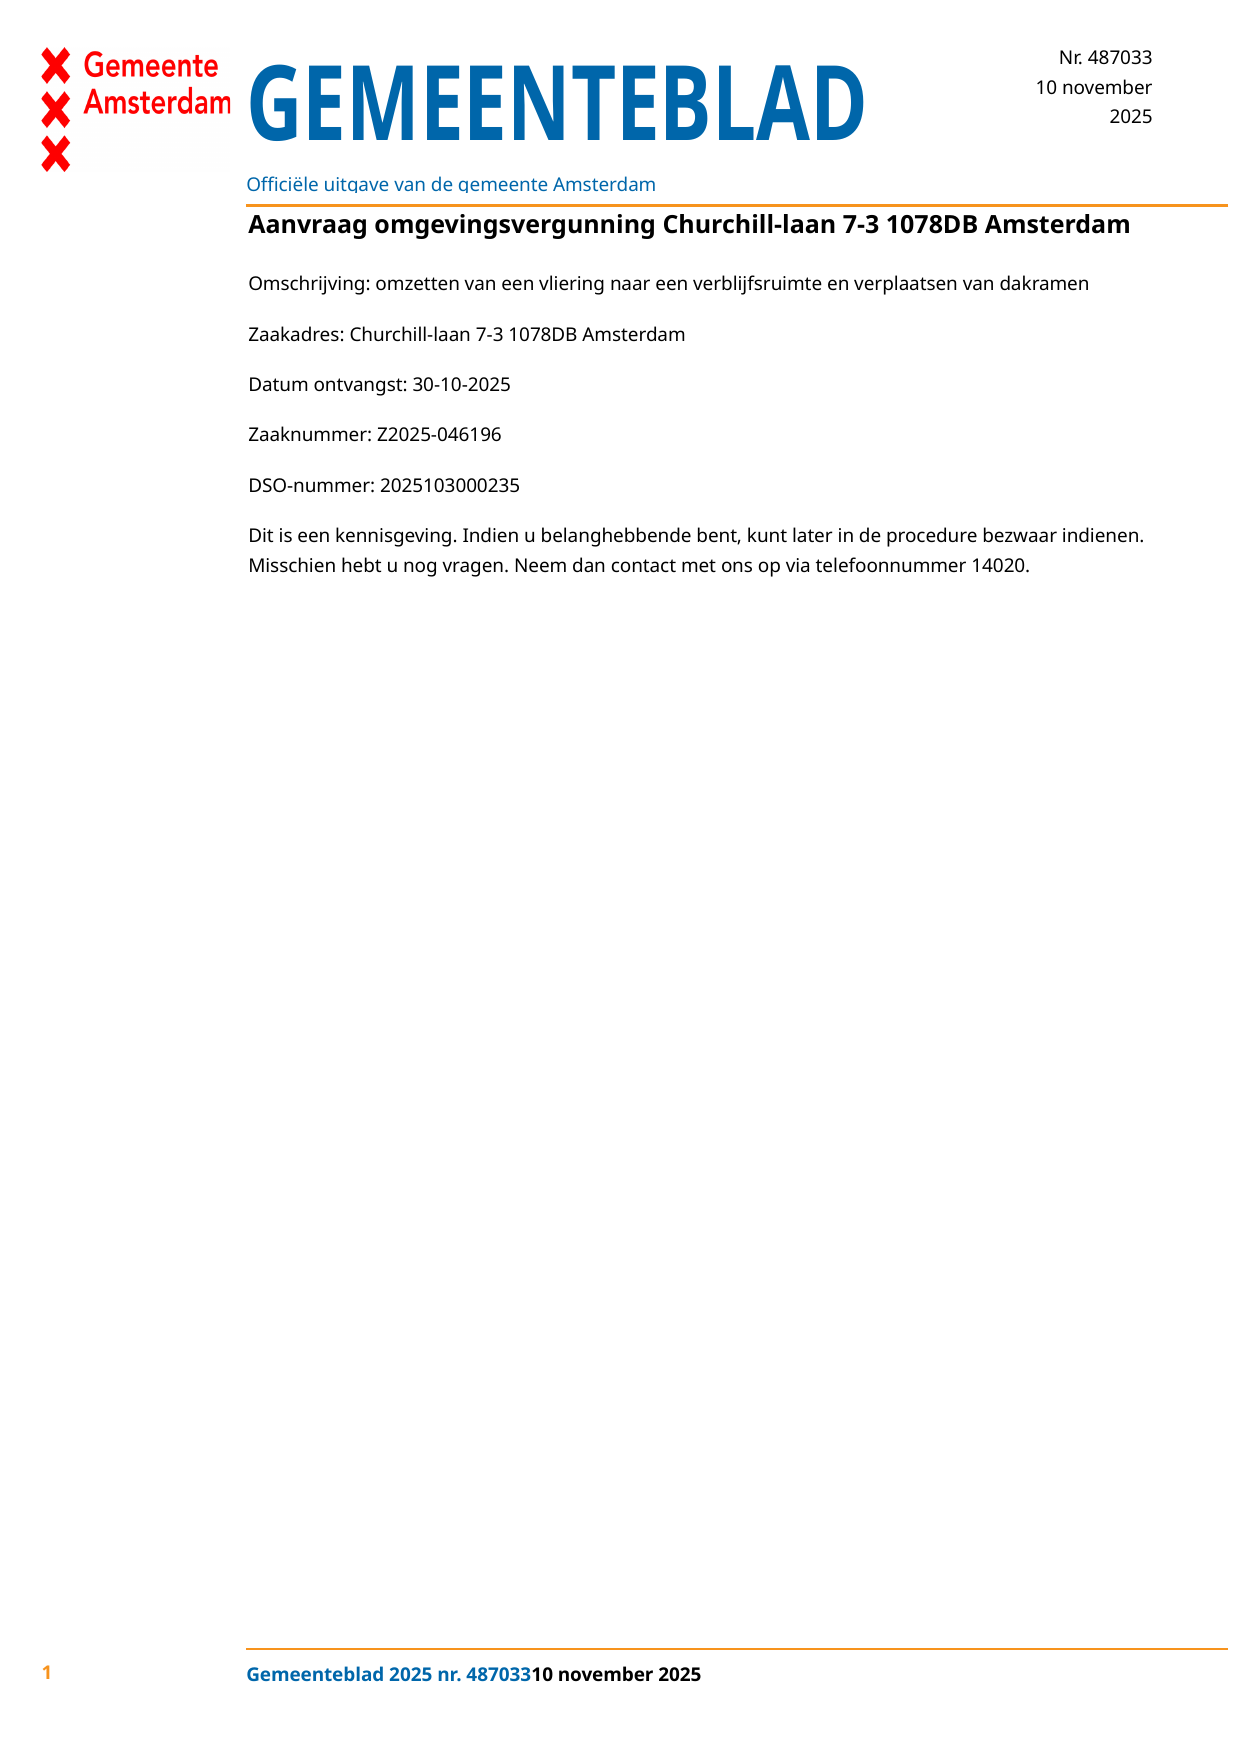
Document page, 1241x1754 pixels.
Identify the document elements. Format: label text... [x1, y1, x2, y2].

text Aanvraag omgevingsvergunning Churchill-laan 7-3 1078DB Amsterdam [248, 207, 1152, 241]
text Omschrijving: omzetten van een vliering naar een verblijfsruimte en verplaatsen van dakramen [248, 270, 1152, 296]
text Dit is een kennisgeving. Indien u belanghebbende bent, kunt later in de procedure bezwaar indienen. Misschien hebt u nog vragen. Neem dan contact met ons op via telefoonnummer 14020. [248, 522, 1152, 578]
text Zaaknummer: Z2025-046196 [248, 422, 1152, 447]
text Zaakadres: Churchill-laan 7-3 1078DB Amsterdam [248, 321, 1152, 346]
text Datum ontvangst: 30-10-2025 [248, 371, 1152, 397]
text DSO-nummer: 2025103000235 [248, 472, 1152, 498]
picture [41, 47, 231, 172]
